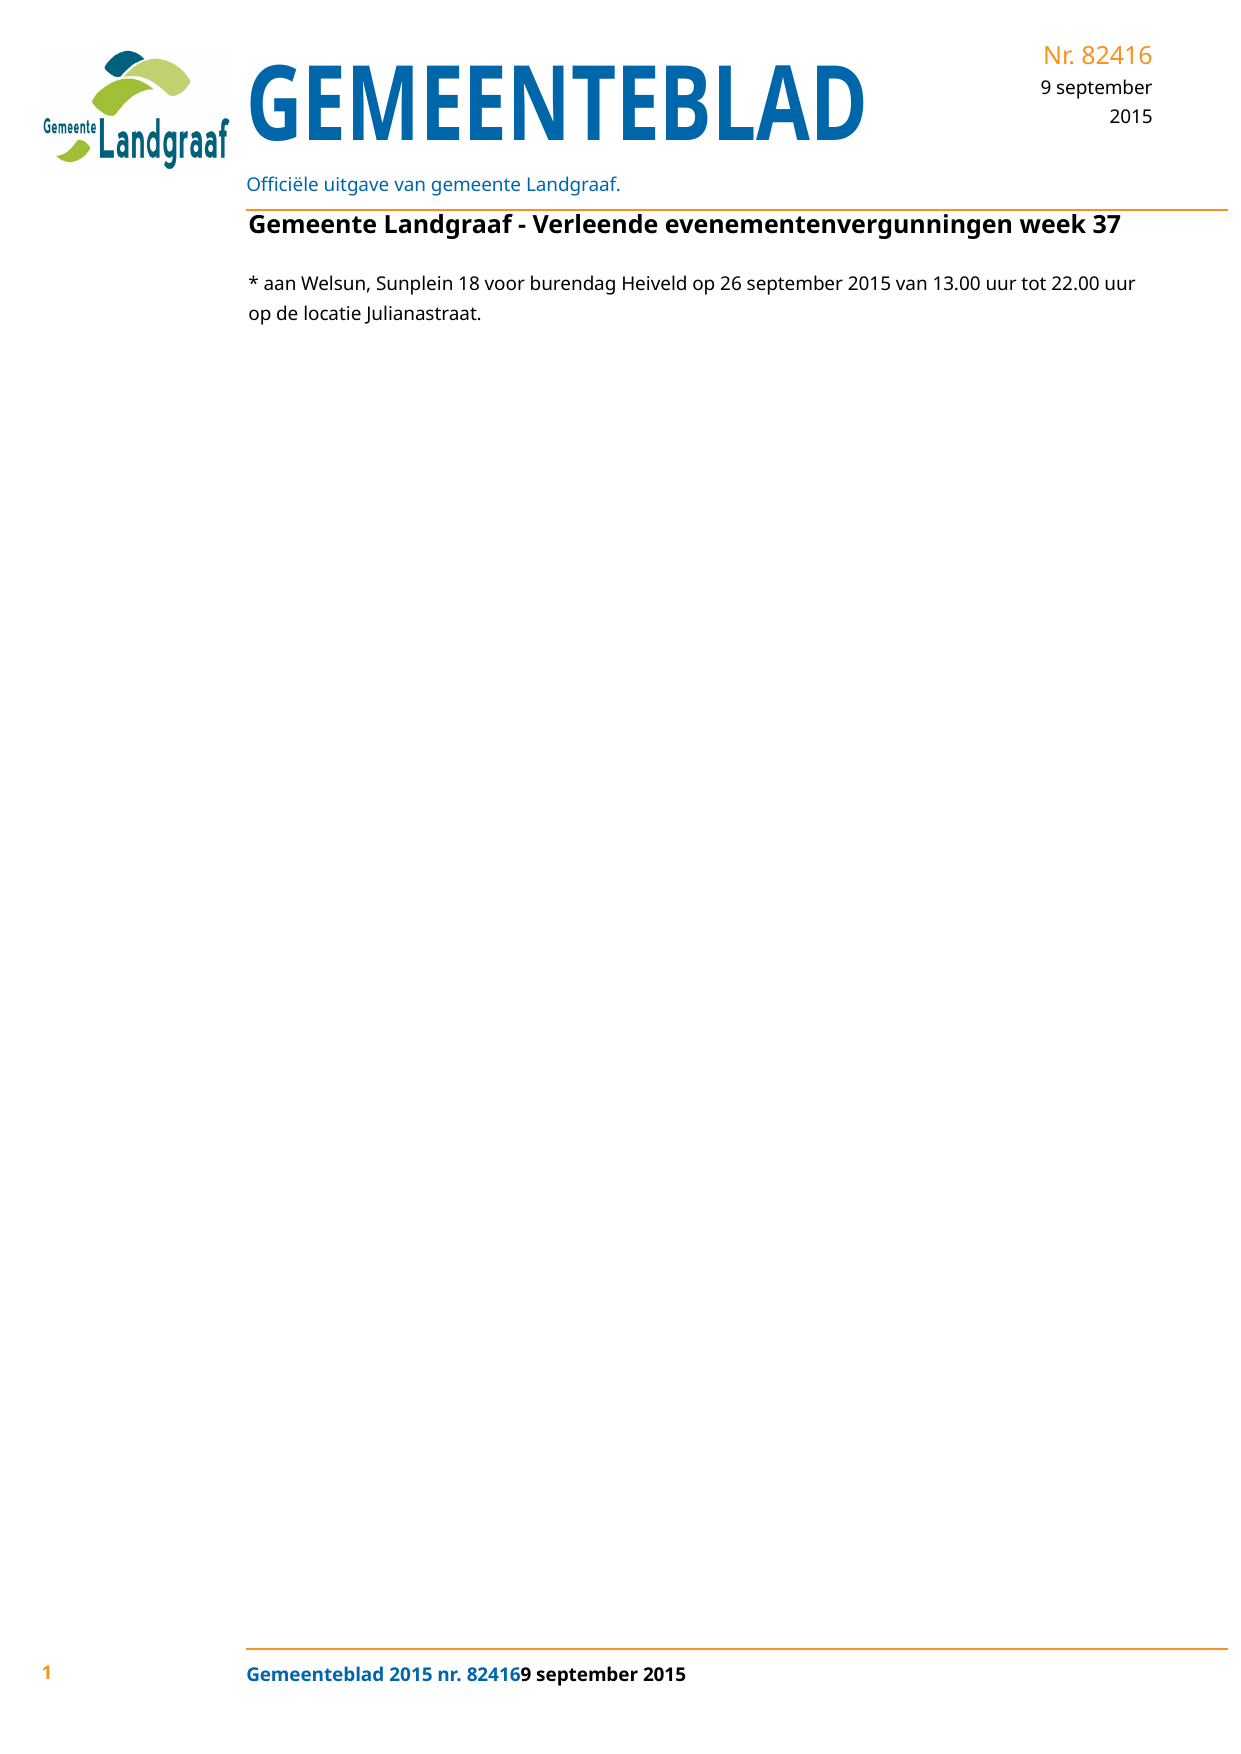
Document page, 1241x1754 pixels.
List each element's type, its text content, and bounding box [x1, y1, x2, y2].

text Gemeente Landgraaf - Verleende evenementenvergunningen week 37 [248, 211, 1152, 241]
picture [41, 47, 231, 172]
text * aan Welsun, Sunplein 18 voor burendag Heiveld op 26 september 2015 van 13.00 uur tot 22.00 uur op de locatie Julianastraat. [248, 270, 1152, 326]
